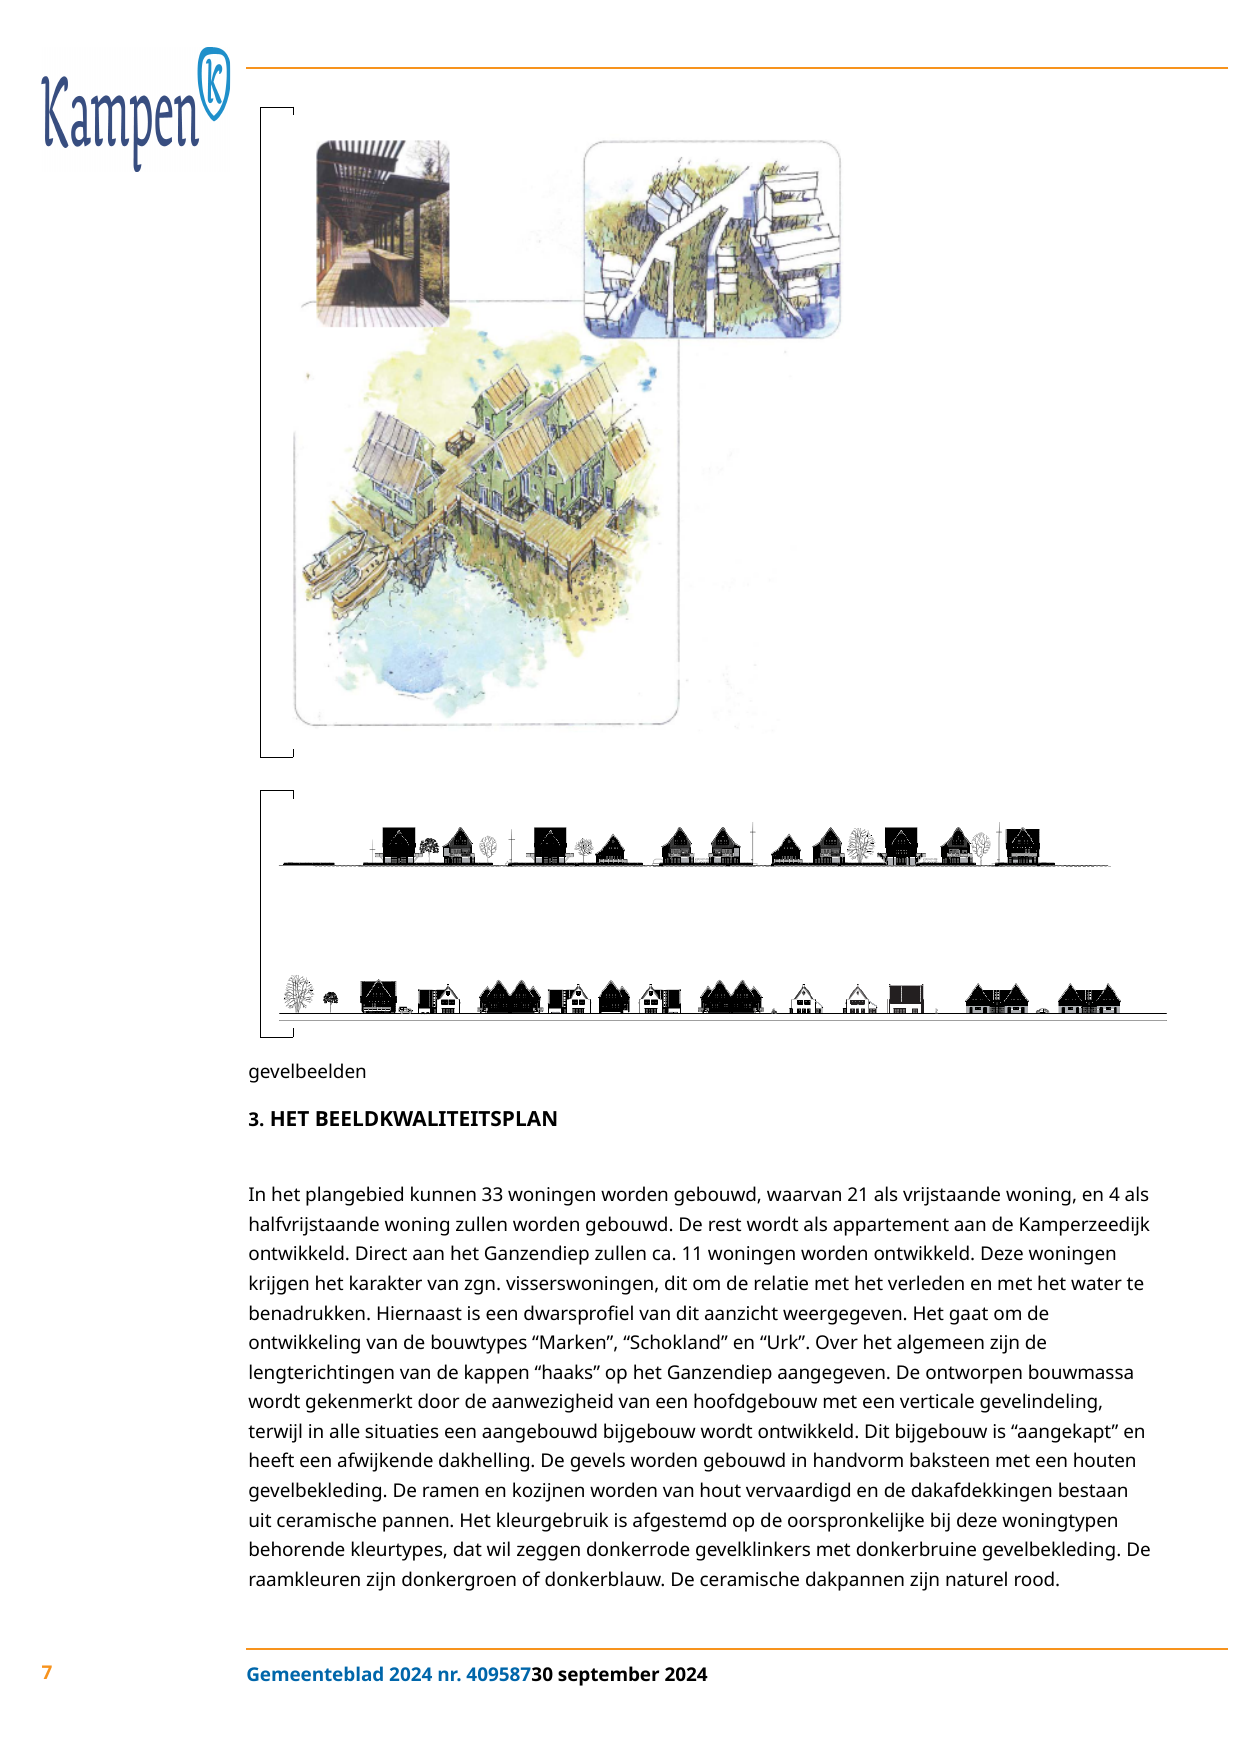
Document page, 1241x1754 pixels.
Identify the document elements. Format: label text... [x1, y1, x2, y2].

picture [268, 115, 860, 749]
picture [268, 799, 1173, 1028]
text In het plangebied kunnen 33 woningen worden gebouwd, waarvan 21 als vrijstaande woning, en 4 als halfvrijstaande woning zullen worden gebouwd. De rest wordt als appartement aan de Kamperzeedijk ontwikkeld. Direct aan het Ganzendiep zullen ca. 11 woningen worden ontwikkeld. Deze woningen krijgen het karakter van zgn. visserswoningen, dit om de relatie met het verleden en met het water te benadrukken. Hiernaast is een dwarsprofiel van dit aanzicht weergegeven. Het gaat om de ontwikkeling van de bouwtypes “Marken”, “Schokland” en “Urk”. Over het algemeen zijn de lengterichtingen van de kappen “haaks” op het Ganzendiep aangegeven. De ontworpen bouwmassa wordt gekenmerkt door de aanwezigheid van een hoofdgebouw met een verticale gevelindeling, terwijl in alle situaties een aangebouwd bijgebouw wordt ontwikkeld. Dit bijgebouw is “aangekapt” en heeft een afwijkende dakhelling. De gevels worden gebouwd in handvorm baksteen met een houten gevelbekleding. De ramen en kozijnen worden van hout vervaardigd en de dakafdekkingen bestaan uit ceramische pannen. Het kleurgebruik is afgestemd op de oorspronkelijke bij deze woningtypen behorende kleurtypes, dat wil zeggen donkerrode gevelklinkers met donkerbruine gevelbekleding. De raamkleuren zijn donkergroen of donkerblauw. De ceramische dakpannen zijn naturel rood. [248, 1181, 1152, 1592]
text gevelbeelden [248, 1058, 1152, 1084]
text 3. HET BEELDKWALITEITSPLAN [248, 1104, 1152, 1132]
picture [41, 47, 231, 172]
